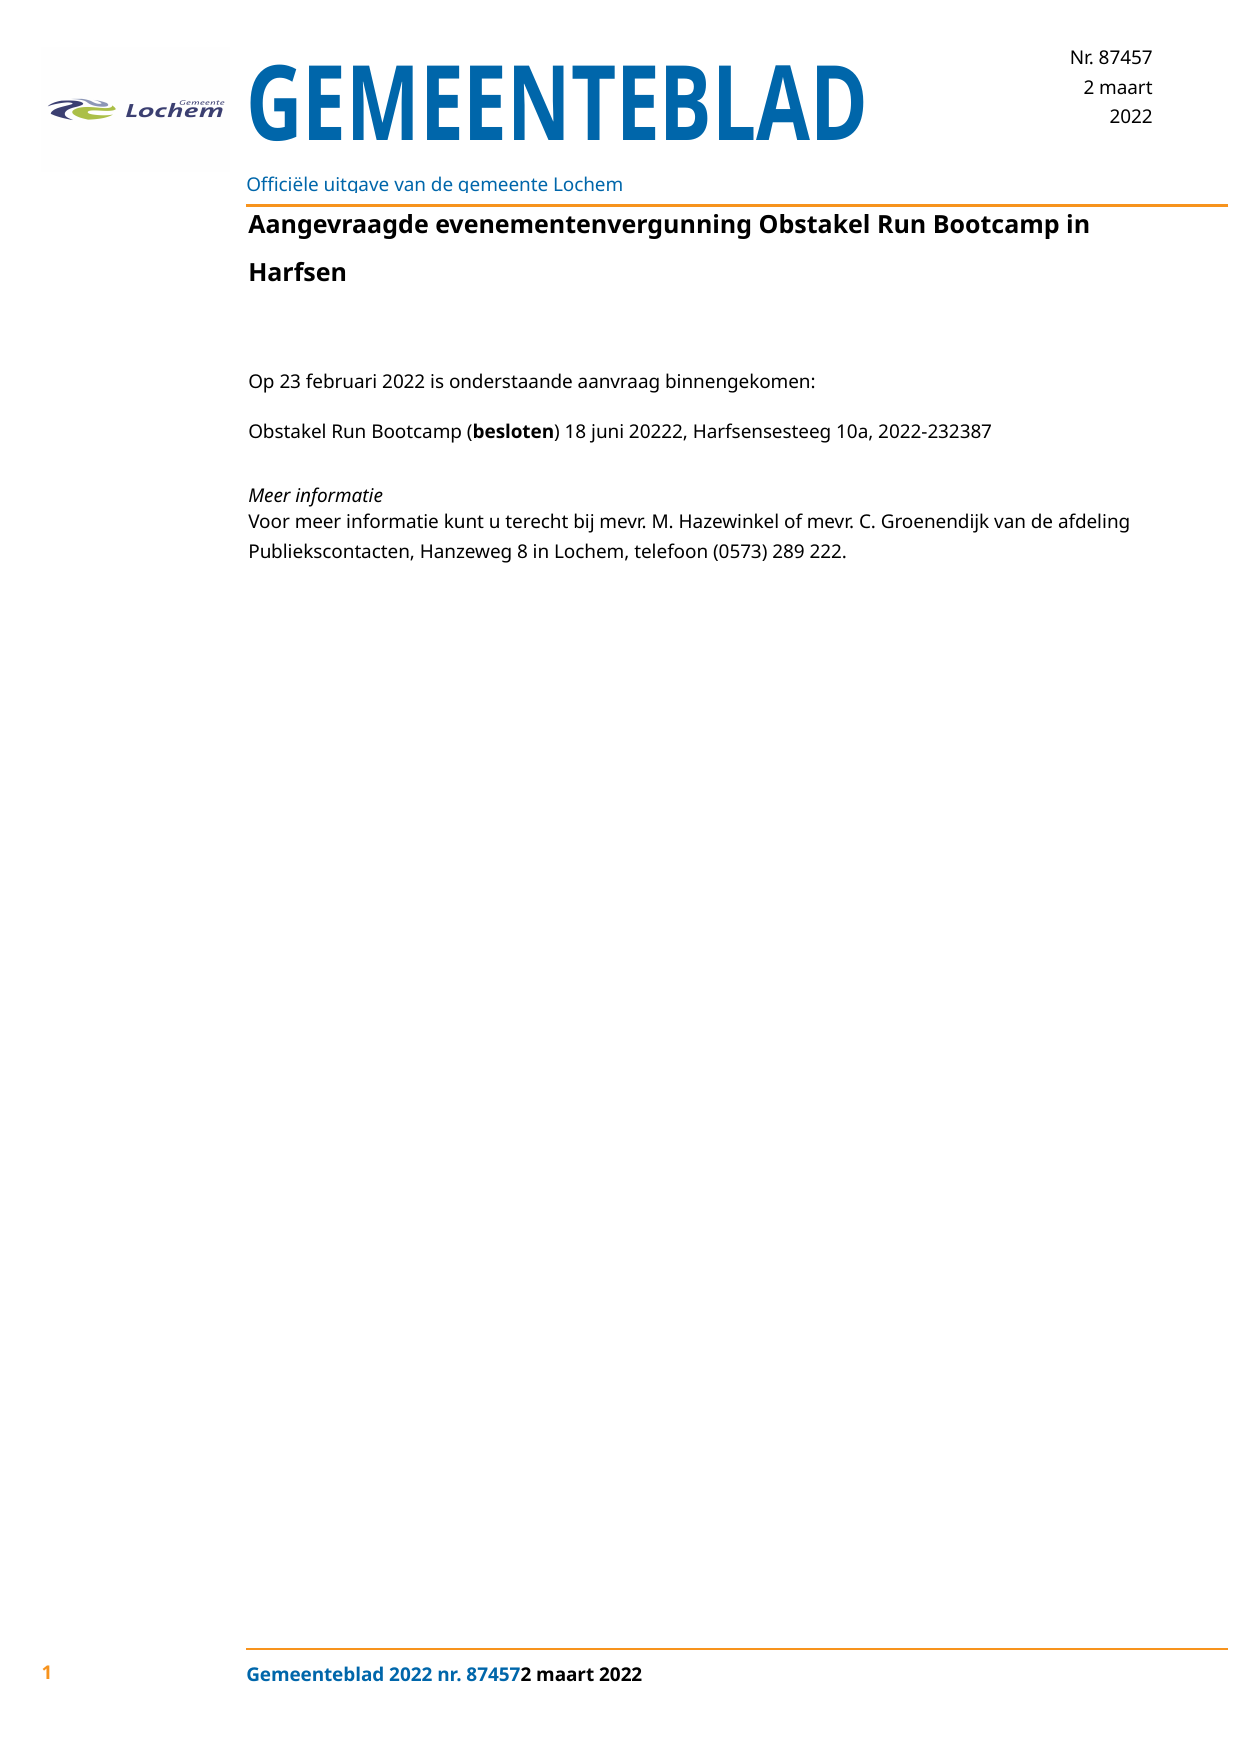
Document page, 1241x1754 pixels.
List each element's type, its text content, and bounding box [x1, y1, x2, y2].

text Aangevraagde evenementenvergunning Obstakel Run Bootcamp in Harfsen [248, 207, 1152, 288]
text Obstakel Run Bootcamp (besloten) 18 juni 20222, Harfsensesteeg 10a, 2022-232387 [248, 419, 1152, 444]
picture [41, 47, 231, 172]
text Meer informatie [248, 483, 1152, 508]
text Op 23 februari 2022 is onderstaande aanvraag binnengekomen: [248, 368, 1152, 394]
text Voor meer informatie kunt u terecht bij mevr. M. Hazewinkel of mevr. C. Groenendijk van de afdeling Publiekscontacten, Hanzeweg 8 in Lochem, telefoon (0573) 289 222. [248, 508, 1152, 564]
